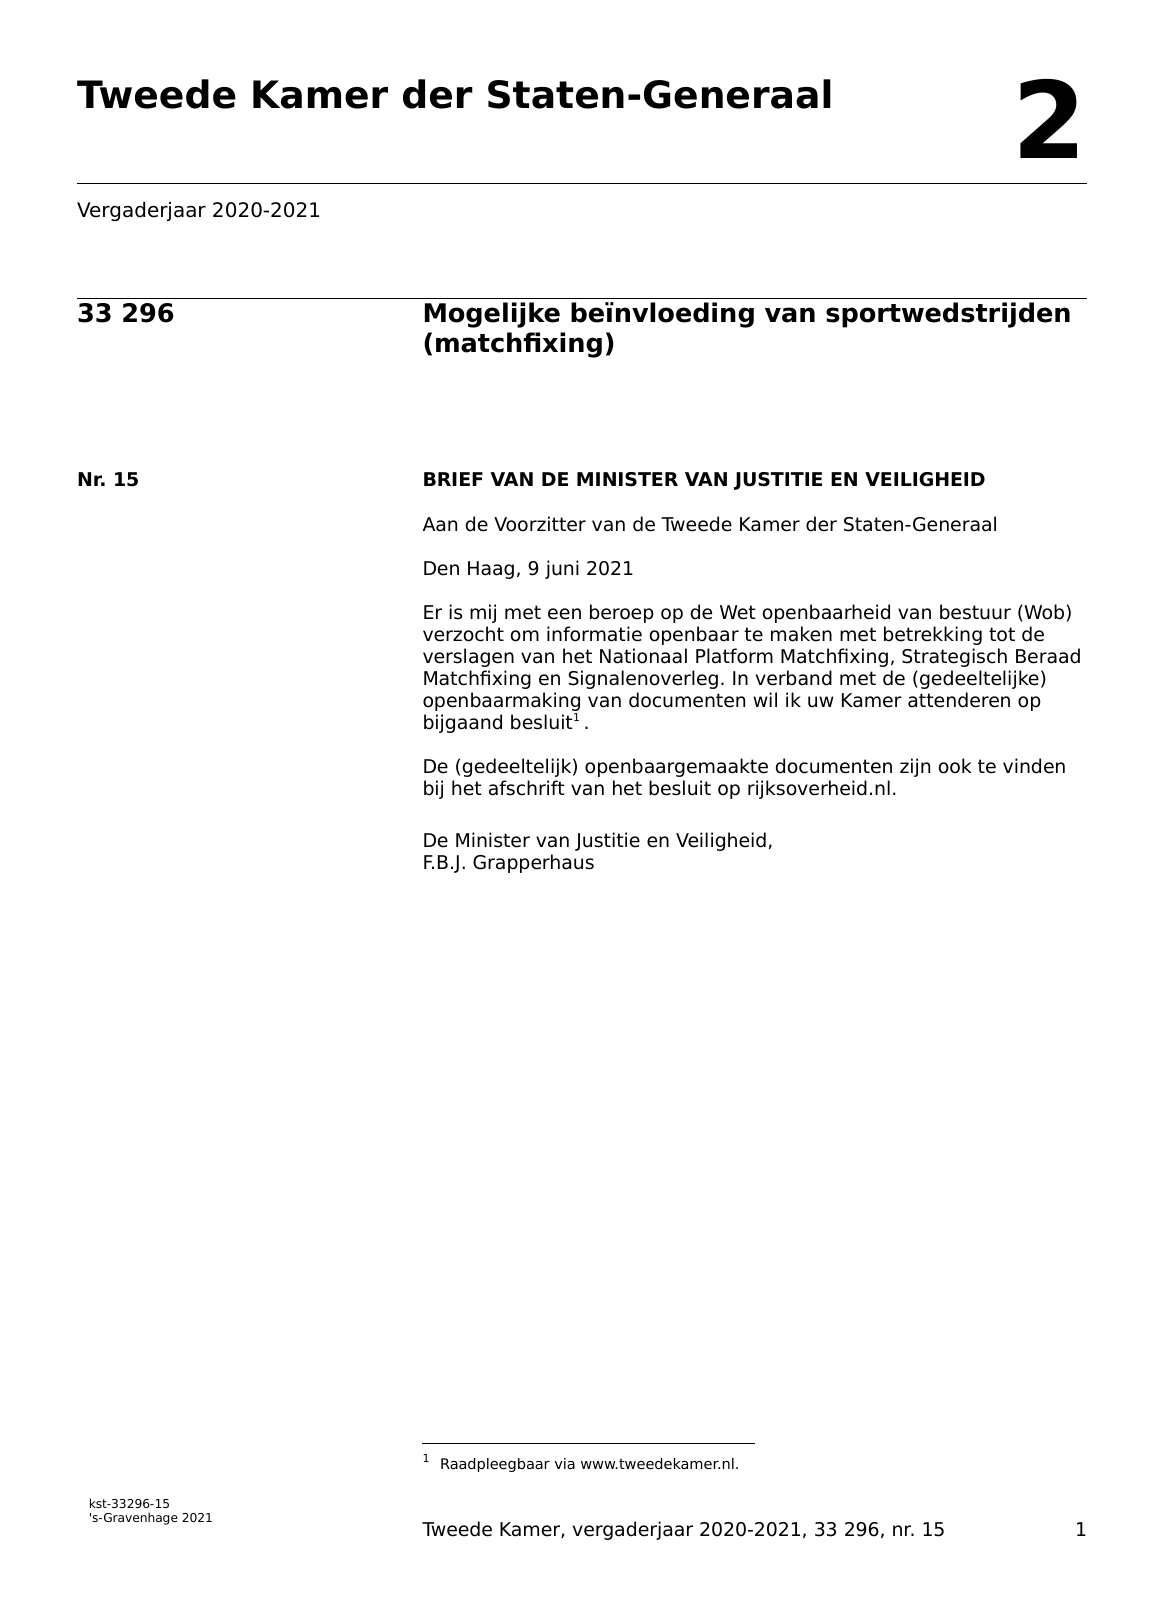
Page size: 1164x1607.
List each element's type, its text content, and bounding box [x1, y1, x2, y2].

table_header Tweede Kamer der Staten-Generaal [77, 59, 886, 183]
subtitle 33 296 Mogelijke beïnvloeding van sportwedstrijden (matchfixing) [77, 299, 1087, 358]
text Raadpleegbaar via www.tweedekamer.nl. [422, 1452, 1087, 1474]
text Den Haag, 9 juni 2021 [422, 558, 1087, 580]
text Aan de Voorzitter van de Tweede Kamer der Staten-Generaal [422, 513, 1087, 536]
table_cell Vergaderjaar 2020-2021 [77, 184, 1087, 298]
text Er is mij met een beroep op de Wet openbaarheid van bestuur (Wob) verzocht om informatie openbaar te maken met betrekking tot de verslagen van het Nationaal Platform Matchfixing, Strategisch Beraad Matchfixing en Signalenoverleg. In verband met de (gedeeltelijke) openbaarmaking van documenten wil ik uw Kamer attenderen op bijgaand besluit. [422, 602, 1087, 734]
text kst-33296-15 [88, 1497, 323, 1511]
table_header 2 [886, 59, 1087, 183]
text De Minister van Justitie en Veiligheid, F.B.J. Grapperhaus [422, 830, 1087, 874]
text De (gedeeltelijk) openbaargemaakte documenten zijn ook te vinden bij het afschrift van het besluit op rijksoverheid.nl. [422, 756, 1087, 800]
subtitle Nr. 15 BRIEF VAN DE MINISTER VAN JUSTITIE EN VEILIGHEID [77, 469, 1087, 491]
text 's-Gravenhage 2021 [88, 1511, 323, 1525]
